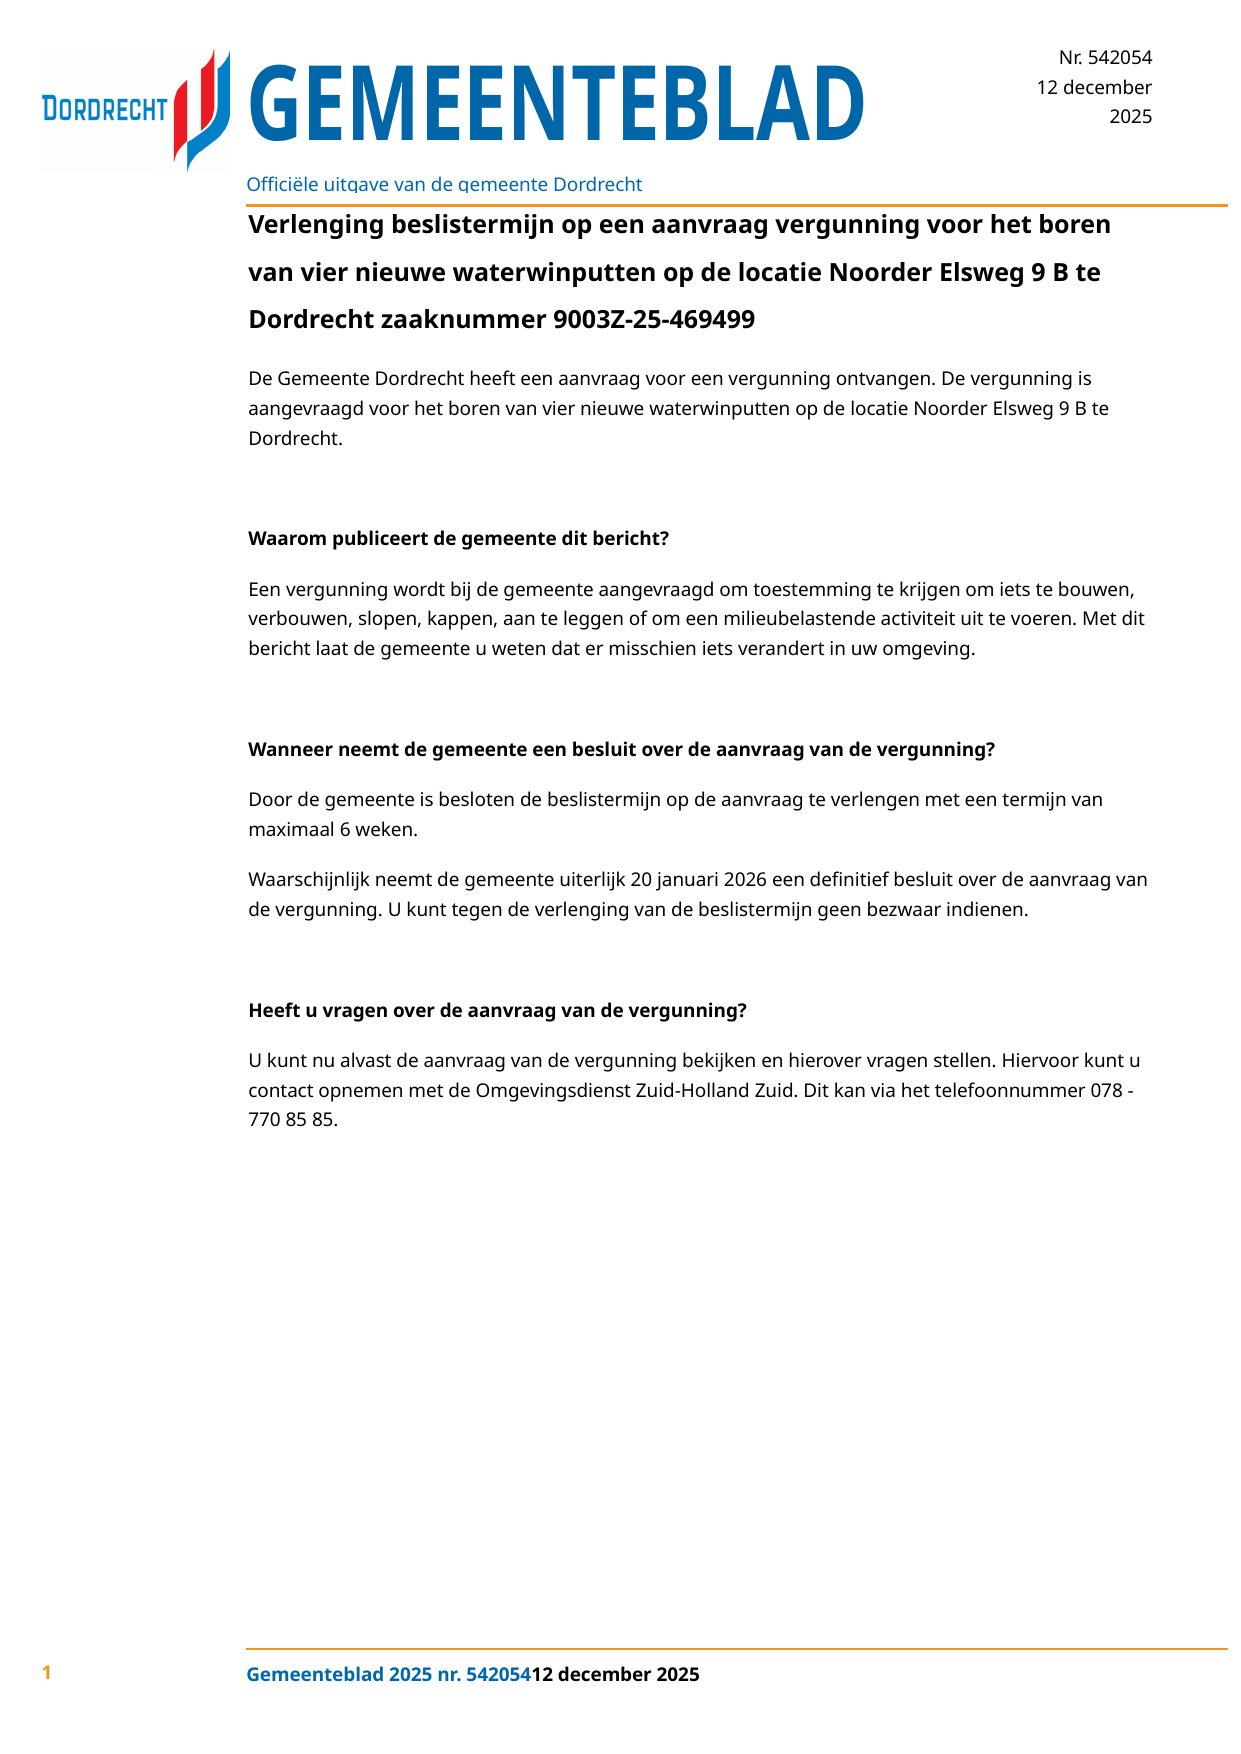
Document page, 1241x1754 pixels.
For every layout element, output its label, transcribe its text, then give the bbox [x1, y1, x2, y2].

text U kunt nu alvast de aanvraag van de vergunning bekijken en hierover vragen stellen. Hiervoor kunt u contact opnemen met de Omgevingsdienst Zuid-Holland Zuid. Dit kan via het telefoonnummer 078 - 770 85 85. [248, 1047, 1152, 1132]
text Verlenging beslistermijn op een aanvraag vergunning voor het boren van vier nieuwe waterwinputten op de locatie Noorder Elsweg 9 B te Dordrecht zaaknummer 9003Z-25-469499 [248, 207, 1152, 336]
text Door de gemeente is besloten de beslistermijn op de aanvraag te verlengen met een termijn van maximaal 6 weken. [248, 786, 1152, 842]
text Waarschijnlijk neemt de gemeente uiterlijk 20 januari 2026 een definitief besluit over de aanvraag van de vergunning. U kunt tegen de verlenging van de beslistermijn geen bezwaar indienen. [248, 866, 1152, 922]
text De Gemeente Dordrecht heeft een aanvraag voor een vergunning ontvangen. De vergunning is aangevraagd voor het boren van vier nieuwe waterwinputten op de locatie Noorder Elsweg 9 B te Dordrecht. [248, 366, 1152, 450]
text Waarom publiceert de gemeente dit bericht? [248, 526, 1152, 551]
text Heeft u vragen over de aanvraag van de vergunning? [248, 997, 1152, 1022]
text Wanneer neemt de gemeente een besluit over de aanvraag van de vergunning? [248, 736, 1152, 762]
text Een vergunning wordt bij de gemeente aangevraagd om toestemming te krijgen om iets te bouwen, verbouwen, slopen, kappen, aan te leggen of om een milieubelastende activiteit uit te voeren. Met dit bericht laat de gemeente u weten dat er misschien iets verandert in uw omgeving. [248, 576, 1152, 661]
picture [41, 47, 231, 172]
